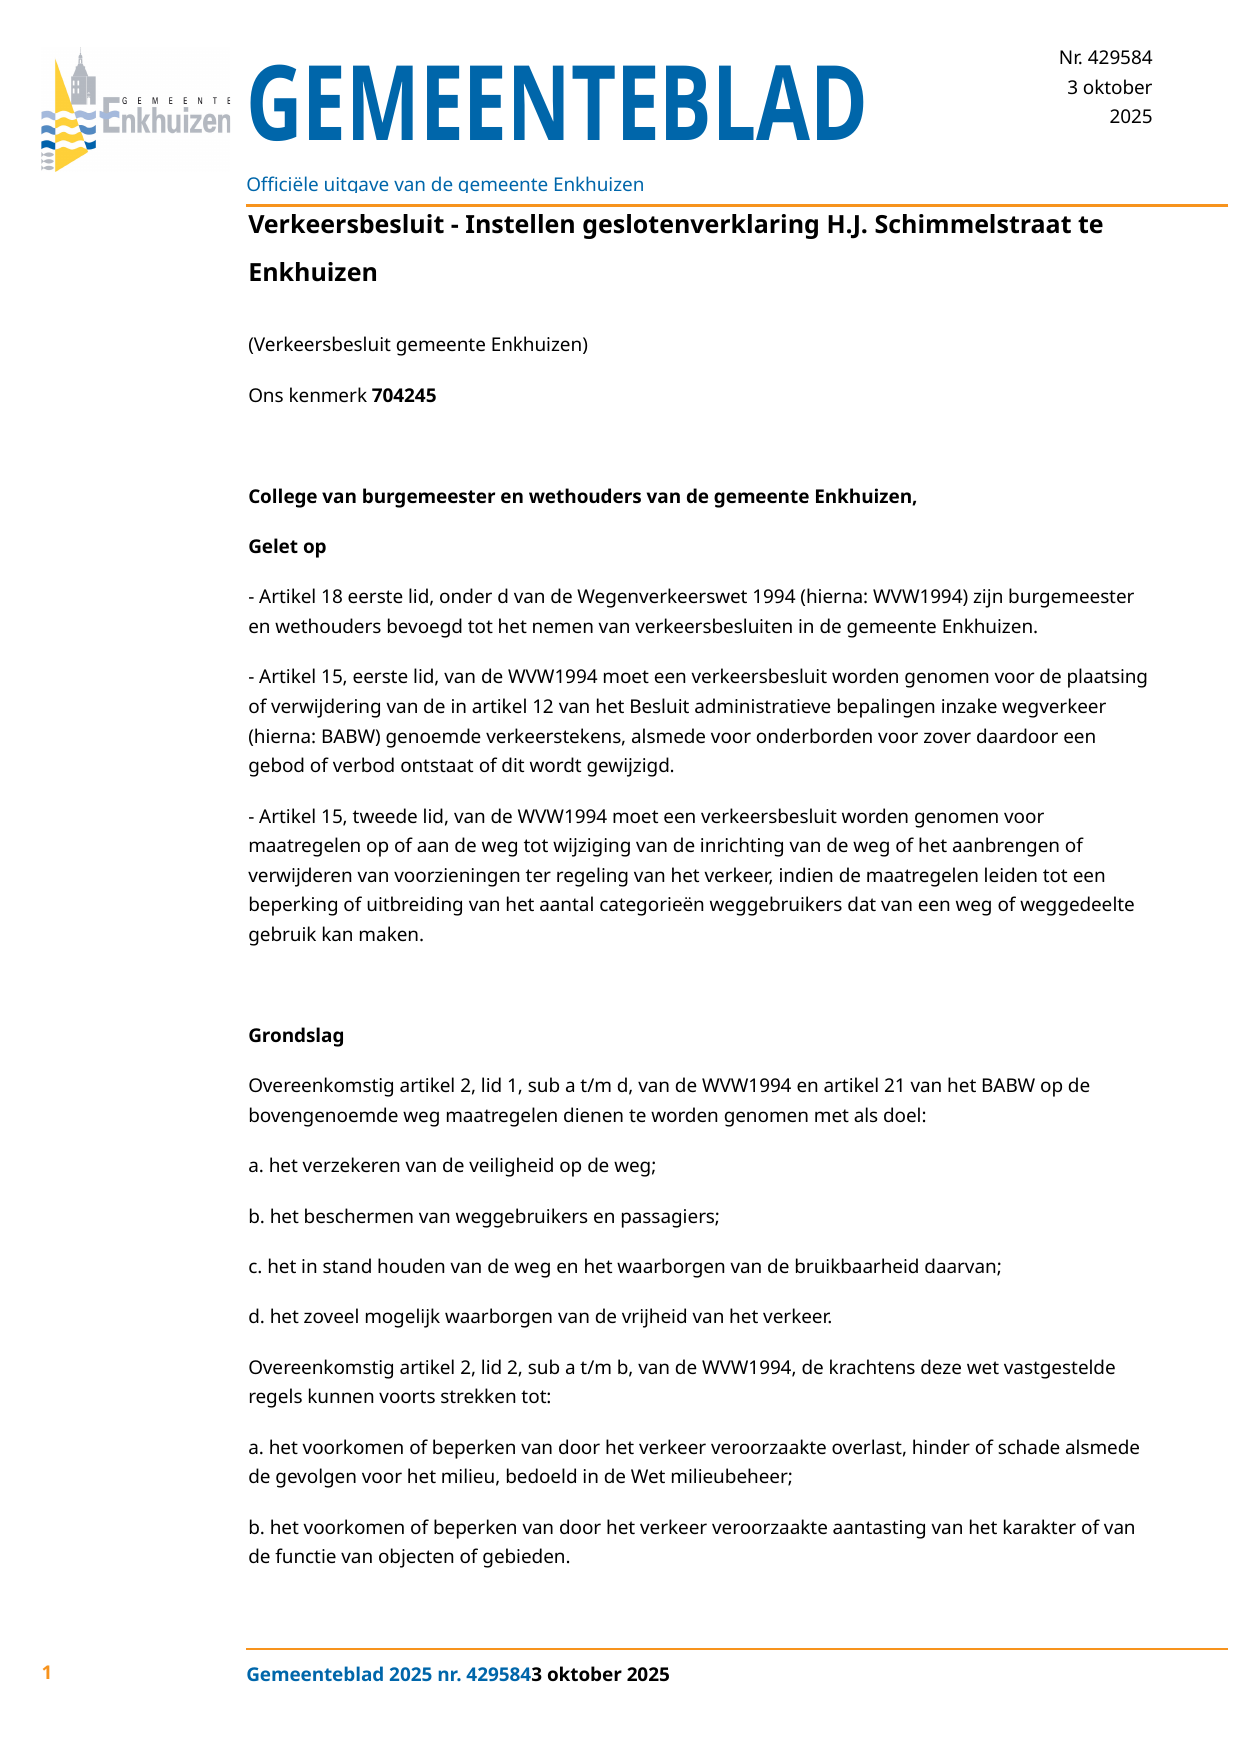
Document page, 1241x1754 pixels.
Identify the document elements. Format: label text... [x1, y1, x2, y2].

text Verkeersbesluit - Instellen geslotenverklaring H.J. Schimmelstraat te Enkhuizen [248, 207, 1152, 288]
text Overeenkomstig artikel 2, lid 2, sub a t/m b, van de WVW1994, de krachtens deze wet vastgestelde regels kunnen voorts strekken tot: [248, 1354, 1152, 1409]
text College van burgemeester en wethouders van de gemeente Enkhuizen, [248, 483, 1152, 508]
text b. het beschermen van weggebruikers en passagiers; [248, 1203, 1152, 1228]
text - Artikel 15, eerste lid, van de WVW1994 moet een verkeersbesluit worden genomen voor de plaatsing of verwijdering van de in artikel 12 van het Besluit administratieve bepalingen inzake wegverkeer (hierna: BABW) genoemde verkeerstekens, alsmede voor onderborden voor zover daardoor een gebod of verbod ontstaat of dit wordt gewijzigd. [248, 664, 1152, 778]
text b. het voorkomen of beperken van door het verkeer veroorzaakte aantasting van het karakter of van de functie van objecten of gebieden. [248, 1514, 1152, 1569]
text a. het voorkomen of beperken van door het verkeer veroorzaakte overlast, hinder of schade alsmede de gevolgen voor het milieu, bedoeld in de Wet milieubeheer; [248, 1434, 1152, 1489]
text Grondslag [248, 1022, 1152, 1048]
text Overeenkomstig artikel 2, lid 1, sub a t/m d, van de WVW1994 en artikel 21 van het BABW op de bovengenoemde weg maatregelen dienen te worden genomen met als doel: [248, 1072, 1152, 1128]
text - Artikel 18 eerste lid, onder d van de Wegenverkeerswet 1994 (hierna: WVW1994) zijn burgemeester en wethouders bevoegd tot het nemen van verkeersbesluiten in de gemeente Enkhuizen. [248, 584, 1152, 639]
text d. het zoveel mogelijk waarborgen van de vrijheid van het verkeer. [248, 1304, 1152, 1329]
text c. het in stand houden van de weg en het waarborgen van de bruikbaarheid daarvan; [248, 1253, 1152, 1279]
text Gelet op [248, 533, 1152, 559]
picture [41, 47, 231, 172]
text (Verkeersbesluit gemeente Enkhuizen) [248, 332, 1152, 357]
text a. het verzekeren van de veiligheid op de weg; [248, 1152, 1152, 1178]
text Ons kenmerk 704245 [248, 382, 1152, 408]
text - Artikel 15, tweede lid, van de WVW1994 moet een verkeersbesluit worden genomen voor maatregelen op of aan de weg tot wijziging van de inrichting van de weg of het aanbrengen of verwijderen van voorzieningen ter regeling van het verkeer, indien de maatregelen leiden tot een beperking of uitbreiding van het aantal categorieën weggebruikers dat van een weg of weggedeelte gebruik kan maken. [248, 803, 1152, 947]
